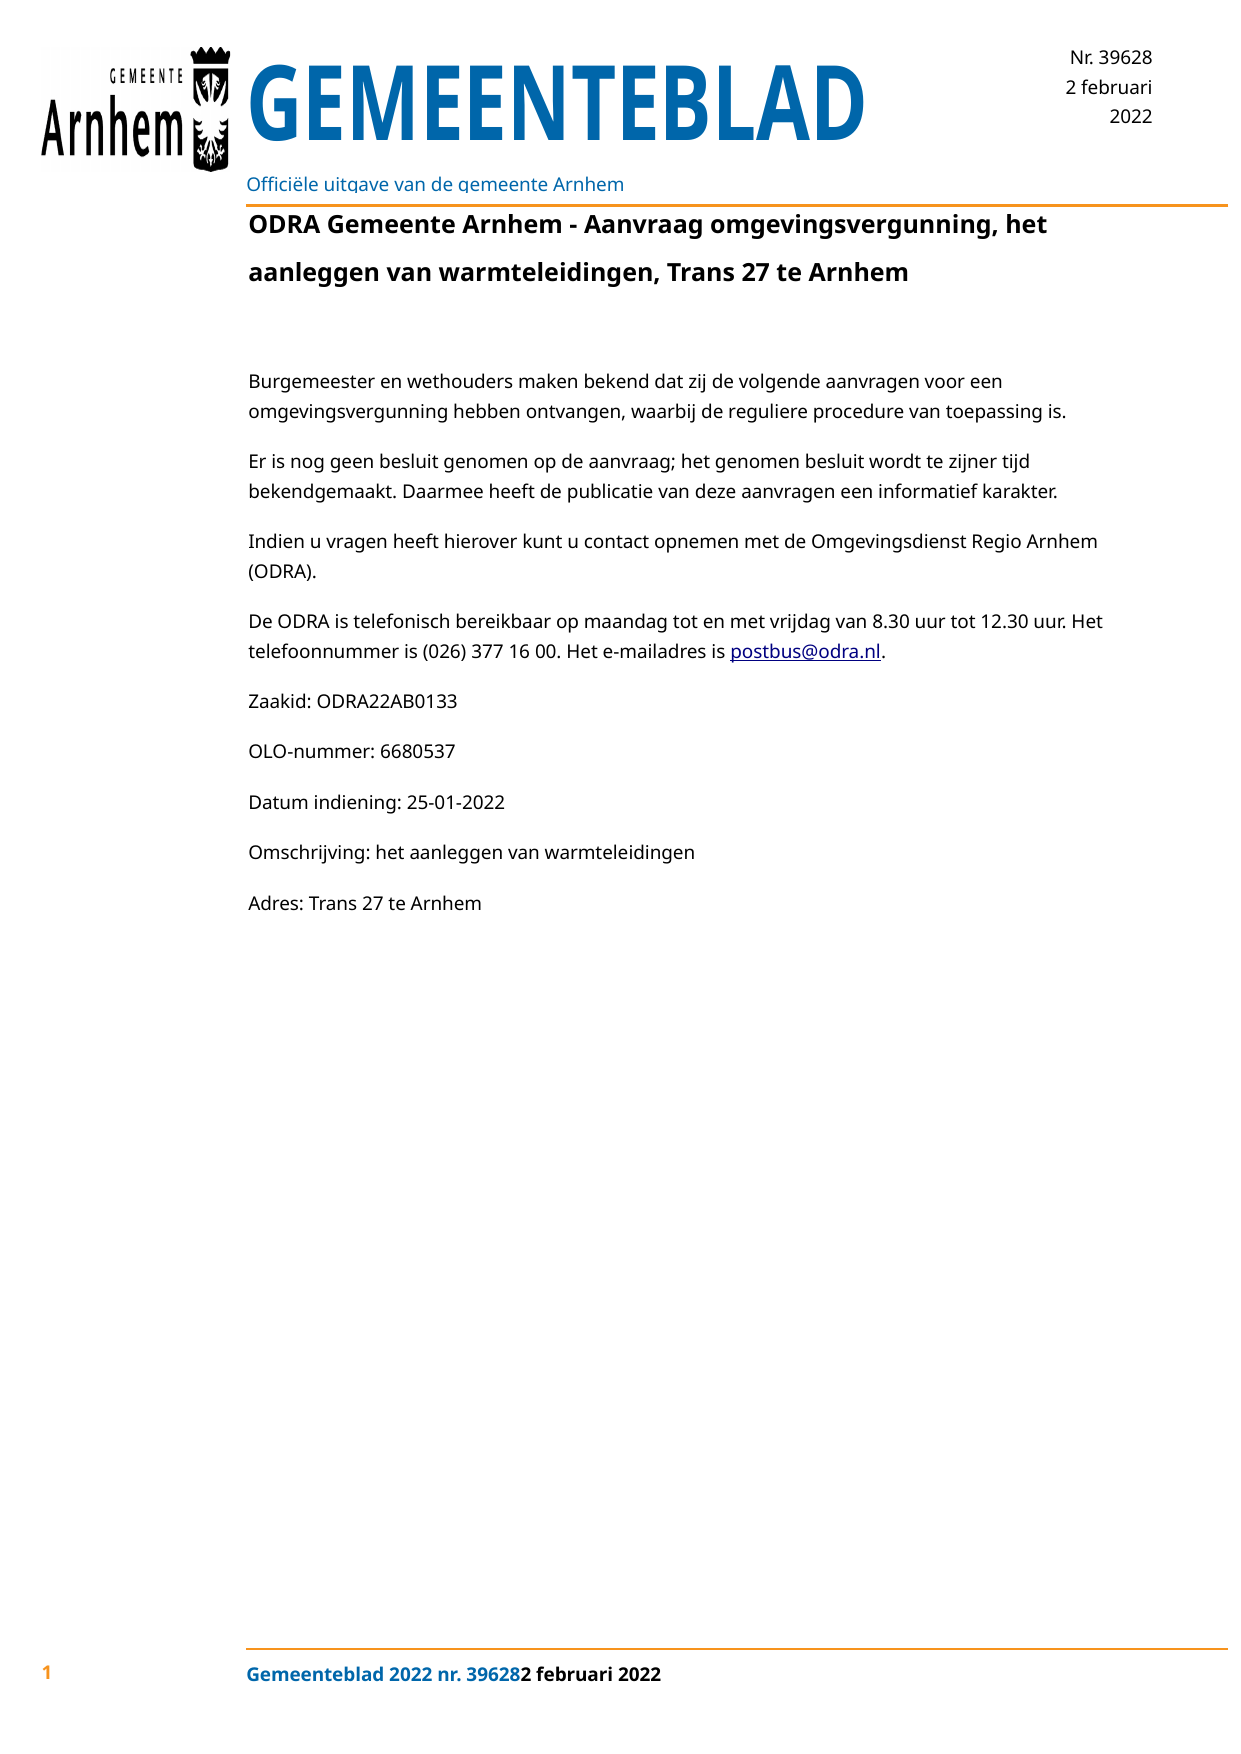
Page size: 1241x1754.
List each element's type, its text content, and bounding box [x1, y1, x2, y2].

picture [41, 47, 231, 172]
text Zaakid: ODRA22AB0133 [248, 688, 1152, 714]
text Adres: Trans 27 te Arnhem [248, 890, 1152, 916]
text Burgemeester en wethouders maken bekend dat zij de volgende aanvragen voor een omgevingsvergunning hebben ontvangen, waarbij de reguliere procedure van toepassing is. [248, 368, 1152, 424]
text Indien u vragen heeft hierover kunt u contact opnemen met de Omgevingsdienst Regio Arnhem (ODRA). [248, 528, 1152, 584]
text De ODRA is telefonisch bereikbaar op maandag tot en met vrijdag van 8.30 uur tot 12.30 uur. Het telefoonnummer is (026) 377 16 00. Het e-mailadres is postbus@odra.nl. [248, 608, 1152, 664]
text OLO-nummer: 6680537 [248, 739, 1152, 764]
text Omschrijving: het aanleggen van warmteleidingen [248, 839, 1152, 865]
text Er is nog geen besluit genomen op de aanvraag; het genomen besluit wordt te zijner tijd bekendgemaakt. Daarmee heeft de publicatie van deze aanvragen een informatief karakter. [248, 448, 1152, 504]
text ODRA Gemeente Arnhem - Aanvraag omgevingsvergunning, het aanleggen van warmteleidingen, Trans 27 te Arnhem [248, 207, 1152, 288]
text Datum indiening: 25-01-2022 [248, 789, 1152, 815]
